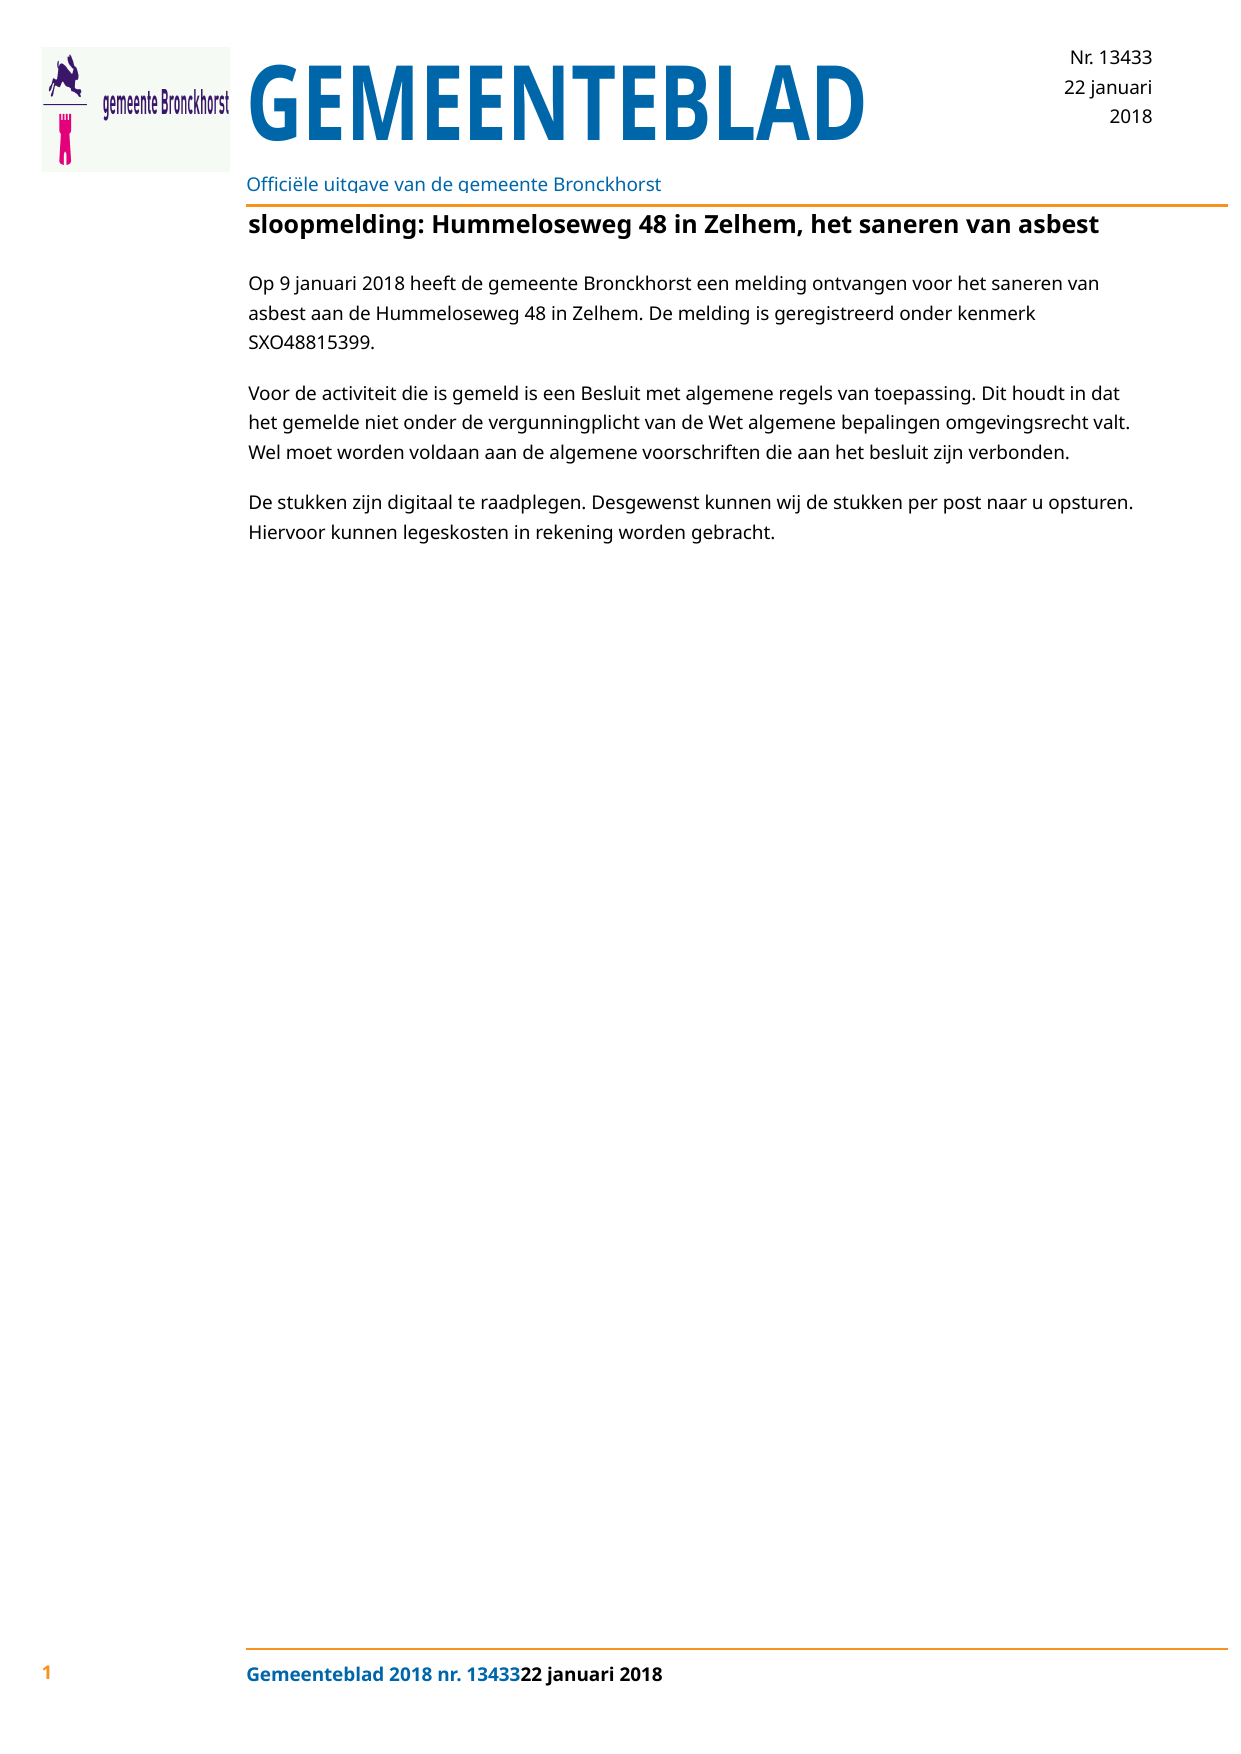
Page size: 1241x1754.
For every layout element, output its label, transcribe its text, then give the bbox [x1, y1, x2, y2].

picture [41, 47, 231, 172]
text sloopmelding: Hummeloseweg 48 in Zelhem, het saneren van asbest [248, 207, 1152, 241]
text Voor de activiteit die is gemeld is een Besluit met algemene regels van toepassing. Dit houdt in dat het gemelde niet onder de vergunningplicht van de Wet algemene bepalingen omgevingsrecht valt. Wel moet worden voldaan aan de algemene voorschriften die aan het besluit zijn verbonden. [248, 380, 1152, 465]
text Op 9 januari 2018 heeft de gemeente Bronckhorst een melding ontvangen voor het saneren van asbest aan de Hummeloseweg 48 in Zelhem. De melding is geregistreerd onder kenmerk SXO48815399. [248, 270, 1152, 355]
text De stukken zijn digitaal te raadplegen. Desgewenst kunnen wij de stukken per post naar u opsturen. Hiervoor kunnen legeskosten in rekening worden gebracht. [248, 489, 1152, 545]
